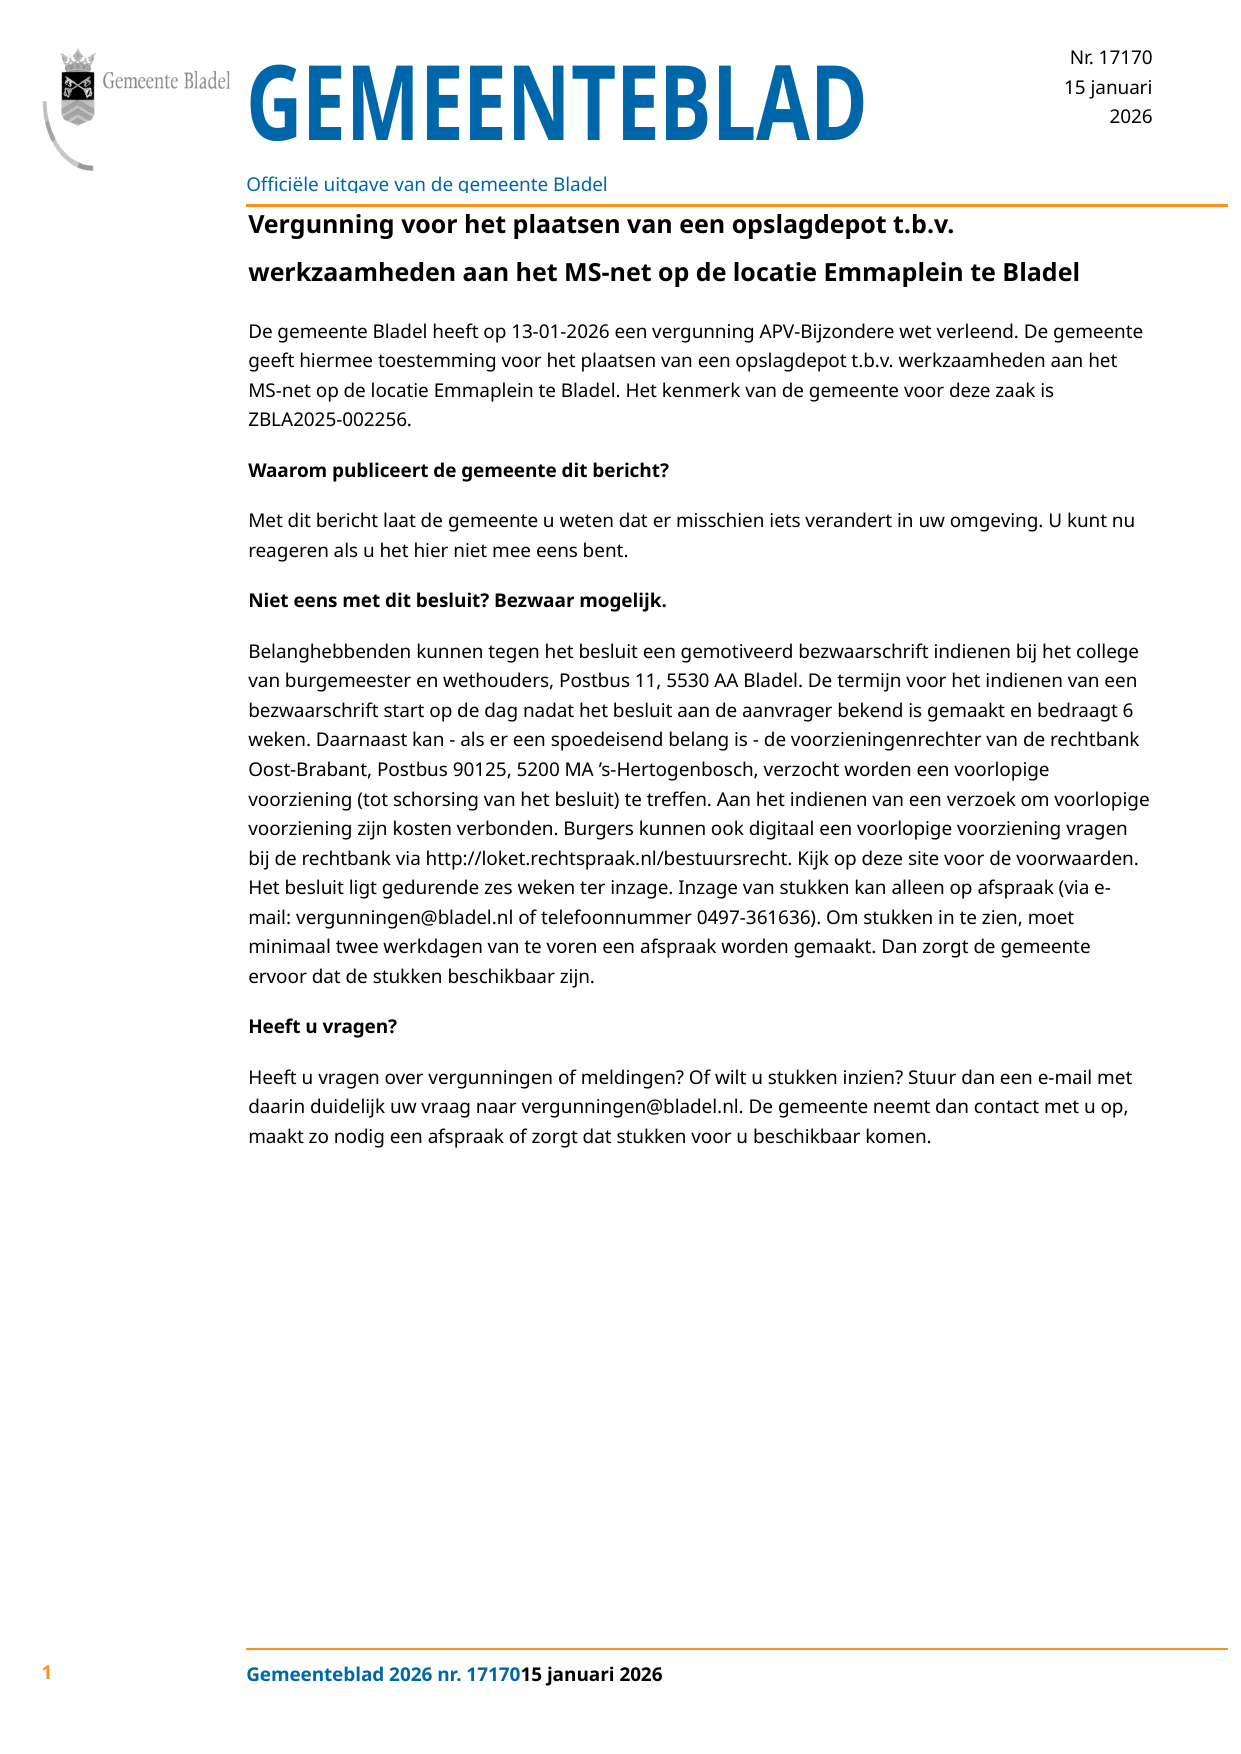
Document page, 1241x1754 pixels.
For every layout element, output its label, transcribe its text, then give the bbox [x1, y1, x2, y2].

text Heeft u vragen over vergunningen of meldingen? Of wilt u stukken inzien? Stuur dan een e-mail met daarin duidelijk uw vraag naar vergunningen@bladel.nl. De gemeente neemt dan contact met u op, maakt zo nodig een afspraak of zorgt dat stukken voor u beschikbaar komen. [248, 1064, 1152, 1149]
text Waarom publiceert de gemeente dit bericht? [248, 457, 1152, 483]
picture [41, 47, 231, 172]
text Heeft u vragen? [248, 1014, 1152, 1039]
text Belanghebbenden kunnen tegen het besluit een gemotiveerd bezwaarschrift indienen bij het college van burgemeester en wethouders, Postbus 11, 5530 AA Bladel. De termijn voor het indienen van een bezwaarschrift start op de dag nadat het besluit aan de aanvrager bekend is gemaakt en bedraagt 6 weken. Daarnaast kan - als er een spoedeisend belang is - de voorzieningenrechter van de rechtbank Oost-Brabant, Postbus 90125, 5200 MA ’s-Hertogenbosch, verzocht worden een voorlopige voorziening (tot schorsing van het besluit) te treffen. Aan het indienen van een verzoek om voorlopige voorziening zijn kosten verbonden. Burgers kunnen ook digitaal een voorlopige voorziening vragen bij de rechtbank via http://loket.rechtspraak.nl/bestuursrecht. Kijk op deze site voor de voorwaarden. Het besluit ligt gedurende zes weken ter inzage. Inzage van stukken kan alleen op afspraak (via e-mail: vergunningen@bladel.nl of telefoonnummer 0497-361636). Om stukken in te zien, moet minimaal twee werkdagen van te voren een afspraak worden gemaakt. Dan zorgt de gemeente ervoor dat de stukken beschikbaar zijn. [248, 638, 1152, 989]
text De gemeente Bladel heeft op 13-01-2026 een vergunning APV-Bijzondere wet verleend. De gemeente geeft hiermee toestemming voor het plaatsen van een opslagdepot t.b.v. werkzaamheden aan het MS-net op de locatie Emmaplein te Bladel. Het kenmerk van de gemeente voor deze zaak is ZBLA2025-002256. [248, 318, 1152, 432]
text Met dit bericht laat de gemeente u weten dat er misschien iets verandert in uw omgeving. U kunt nu reageren als u het hier niet mee eens bent. [248, 507, 1152, 563]
text Niet eens met dit besluit? Bezwaar mogelijk. [248, 587, 1152, 613]
text Vergunning voor het plaatsen van een opslagdepot t.b.v. werkzaamheden aan het MS-net op de locatie Emmaplein te Bladel [248, 207, 1152, 288]
